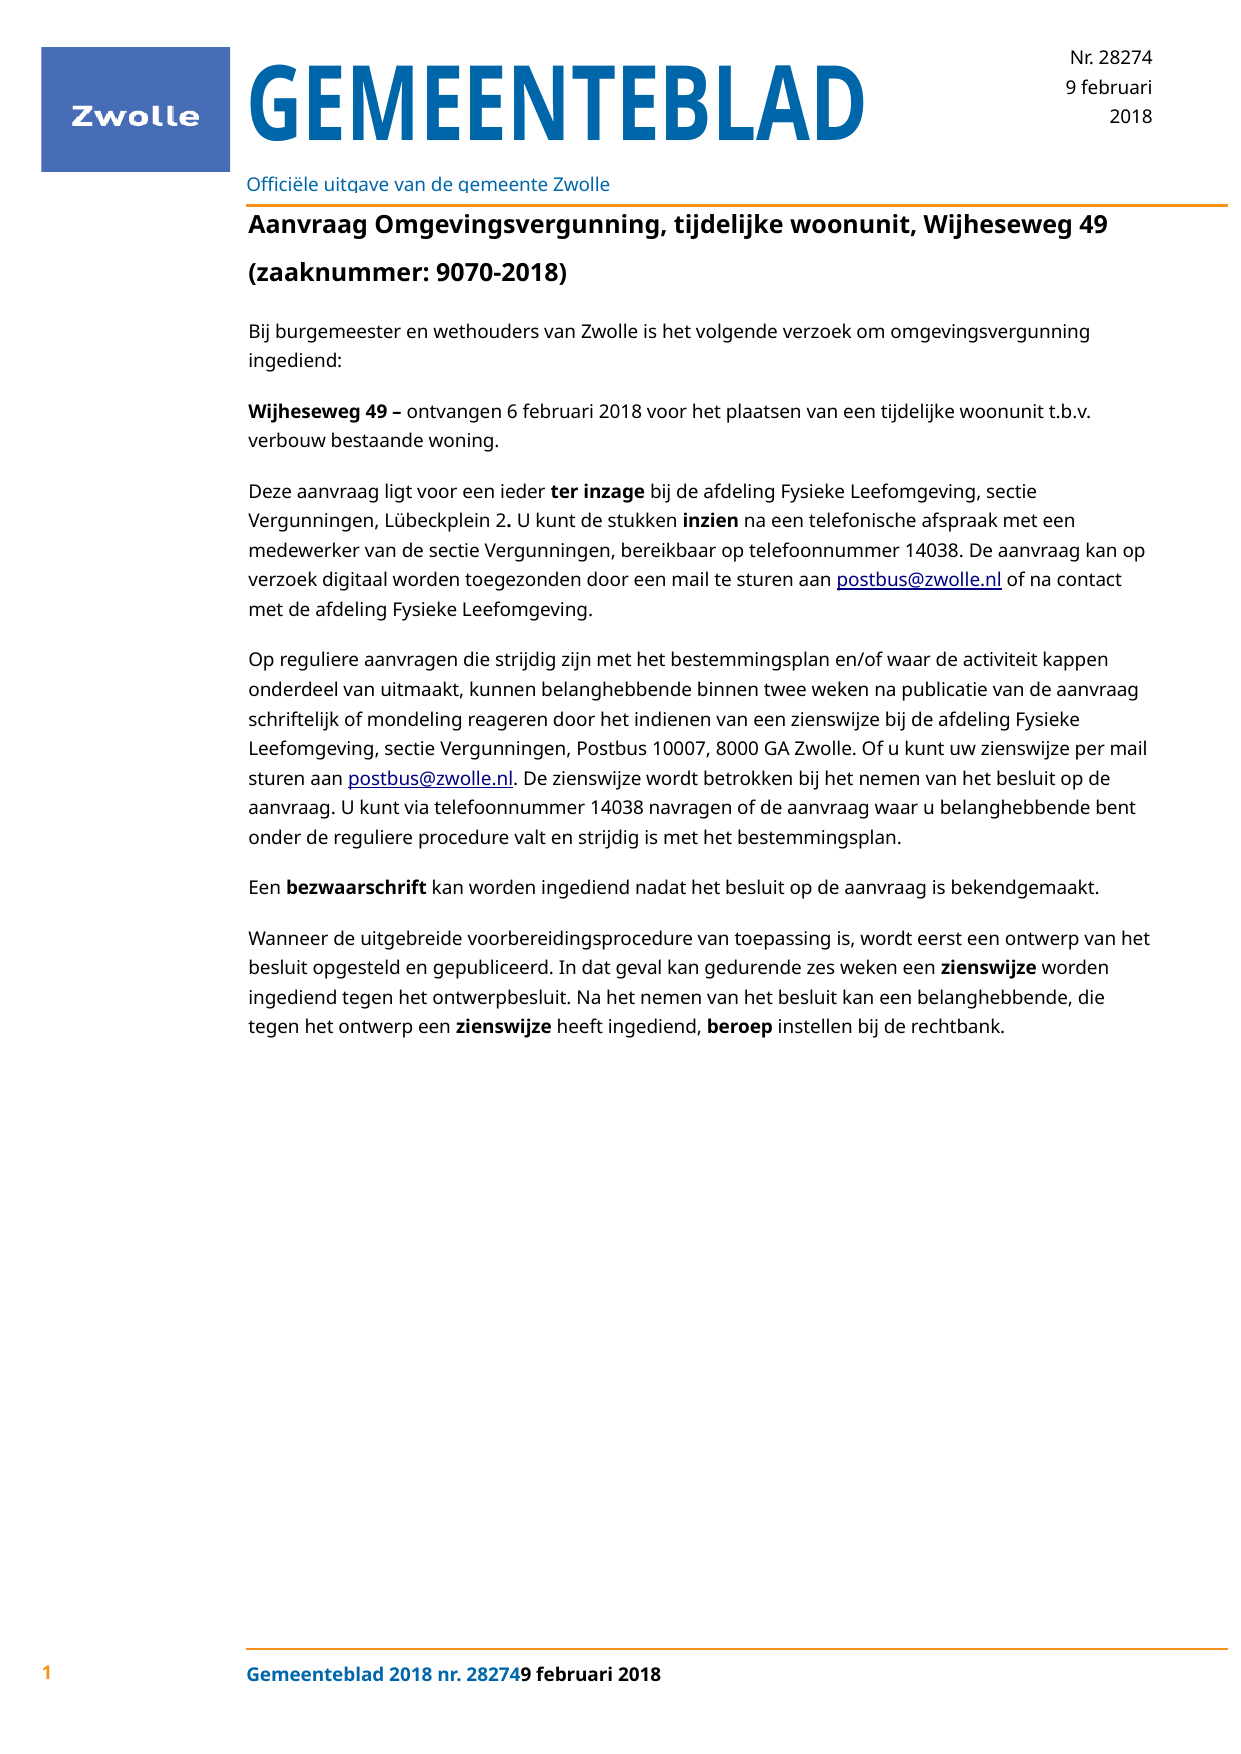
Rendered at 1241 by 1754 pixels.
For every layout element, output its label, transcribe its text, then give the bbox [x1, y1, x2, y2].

text Wanneer de uitgebreide voorbereidingsprocedure van toepassing is, wordt eerst een ontwerp van het besluit opgesteld en gepubliceerd. In dat geval kan gedurende zes weken een zienswijze worden ingediend tegen het ontwerpbesluit. Na het nemen van het besluit kan een belanghebbende, die tegen het ontwerp een zienswijze heeft ingediend, beroep instellen bij de rechtbank. [248, 925, 1152, 1039]
text Bij burgemeester en wethouders van Zwolle is het volgende verzoek om omgevingsvergunning ingediend: [248, 318, 1152, 373]
text Op reguliere aanvragen die strijdig zijn met het bestemmingsplan en/of waar de activiteit kappen onderdeel van uitmaakt, kunnen belanghebbende binnen twee weken na publicatie van de aanvraag schriftelijk of mondeling reageren door het indienen van een zienswijze bij de afdeling Fysieke Leefomgeving, sectie Vergunningen, Postbus 10007, 8000 GA Zwolle. Of u kunt uw zienswijze per mail sturen aan postbus@zwolle.nl. De zienswijze wordt betrokken bij het nemen van het besluit op de aanvraag. U kunt via telefoonnummer 14038 navragen of de aanvraag waar u belanghebbende bent onder de reguliere procedure valt en strijdig is met het bestemmingsplan. [248, 647, 1152, 850]
text Een bezwaarschrift kan worden ingediend nadat het besluit op de aanvraag is bekendgemaakt. [248, 874, 1152, 900]
picture [41, 47, 231, 172]
text Wijheseweg 49 – ontvangen 6 februari 2018 voor het plaatsen van een tijdelijke woonunit t.b.v. verbouw bestaande woning. [248, 398, 1152, 453]
text Aanvraag Omgevingsvergunning, tijdelijke woonunit, Wijheseweg 49 (zaaknummer: 9070-2018) [248, 207, 1152, 288]
text Deze aanvraag ligt voor een ieder ter inzage bij de afdeling Fysieke Leefomgeving, sectie Vergunningen, Lübeckplein 2. U kunt de stukken inzien na een telefonische afspraak met een medewerker van de sectie Vergunningen, bereikbaar op telefoonnummer 14038. De aanvraag kan op verzoek digitaal worden toegezonden door een mail te sturen aan postbus@zwolle.nl of na contact met de afdeling Fysieke Leefomgeving. [248, 478, 1152, 622]
